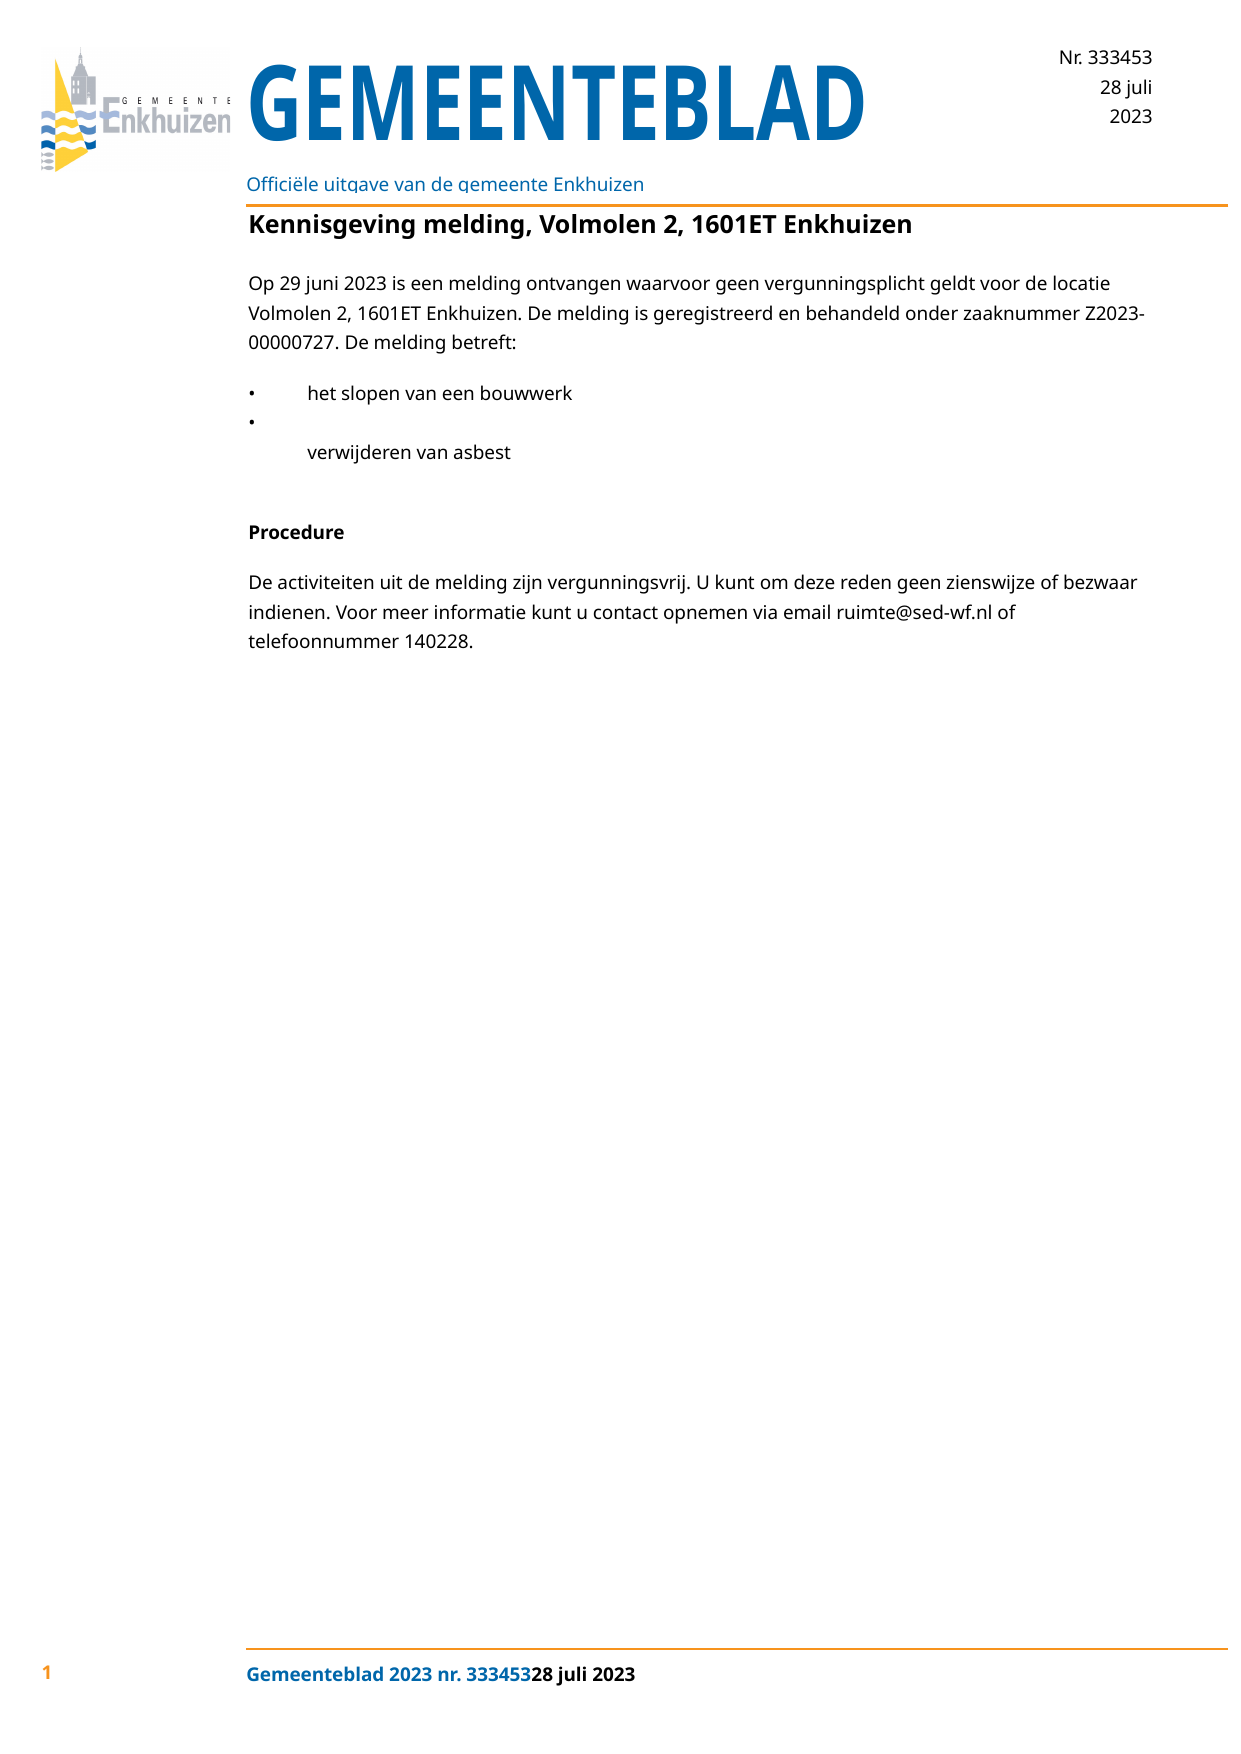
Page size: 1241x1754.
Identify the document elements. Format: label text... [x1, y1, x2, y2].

text Procedure [248, 519, 1152, 545]
list het slopen van een bouwwerk [248, 380, 1152, 406]
list verwijderen van asbest [248, 439, 1152, 465]
text De activiteiten uit de melding zijn vergunningsvrij. U kunt om deze reden geen zienswijze of bezwaar indienen. Voor meer informatie kunt u contact opnemen via email ruimte@sed-wf.nl of telefoonnummer 140228. [248, 569, 1152, 654]
text Op 29 juni 2023 is een melding ontvangen waarvoor geen vergunningsplicht geldt voor de locatie Volmolen 2, 1601ET Enkhuizen. De melding is geregistreerd en behandeld onder zaaknummer Z2023-00000727. De melding betreft: [248, 270, 1152, 355]
picture [41, 47, 231, 172]
text Kennisgeving melding, Volmolen 2, 1601ET Enkhuizen [248, 207, 1152, 241]
